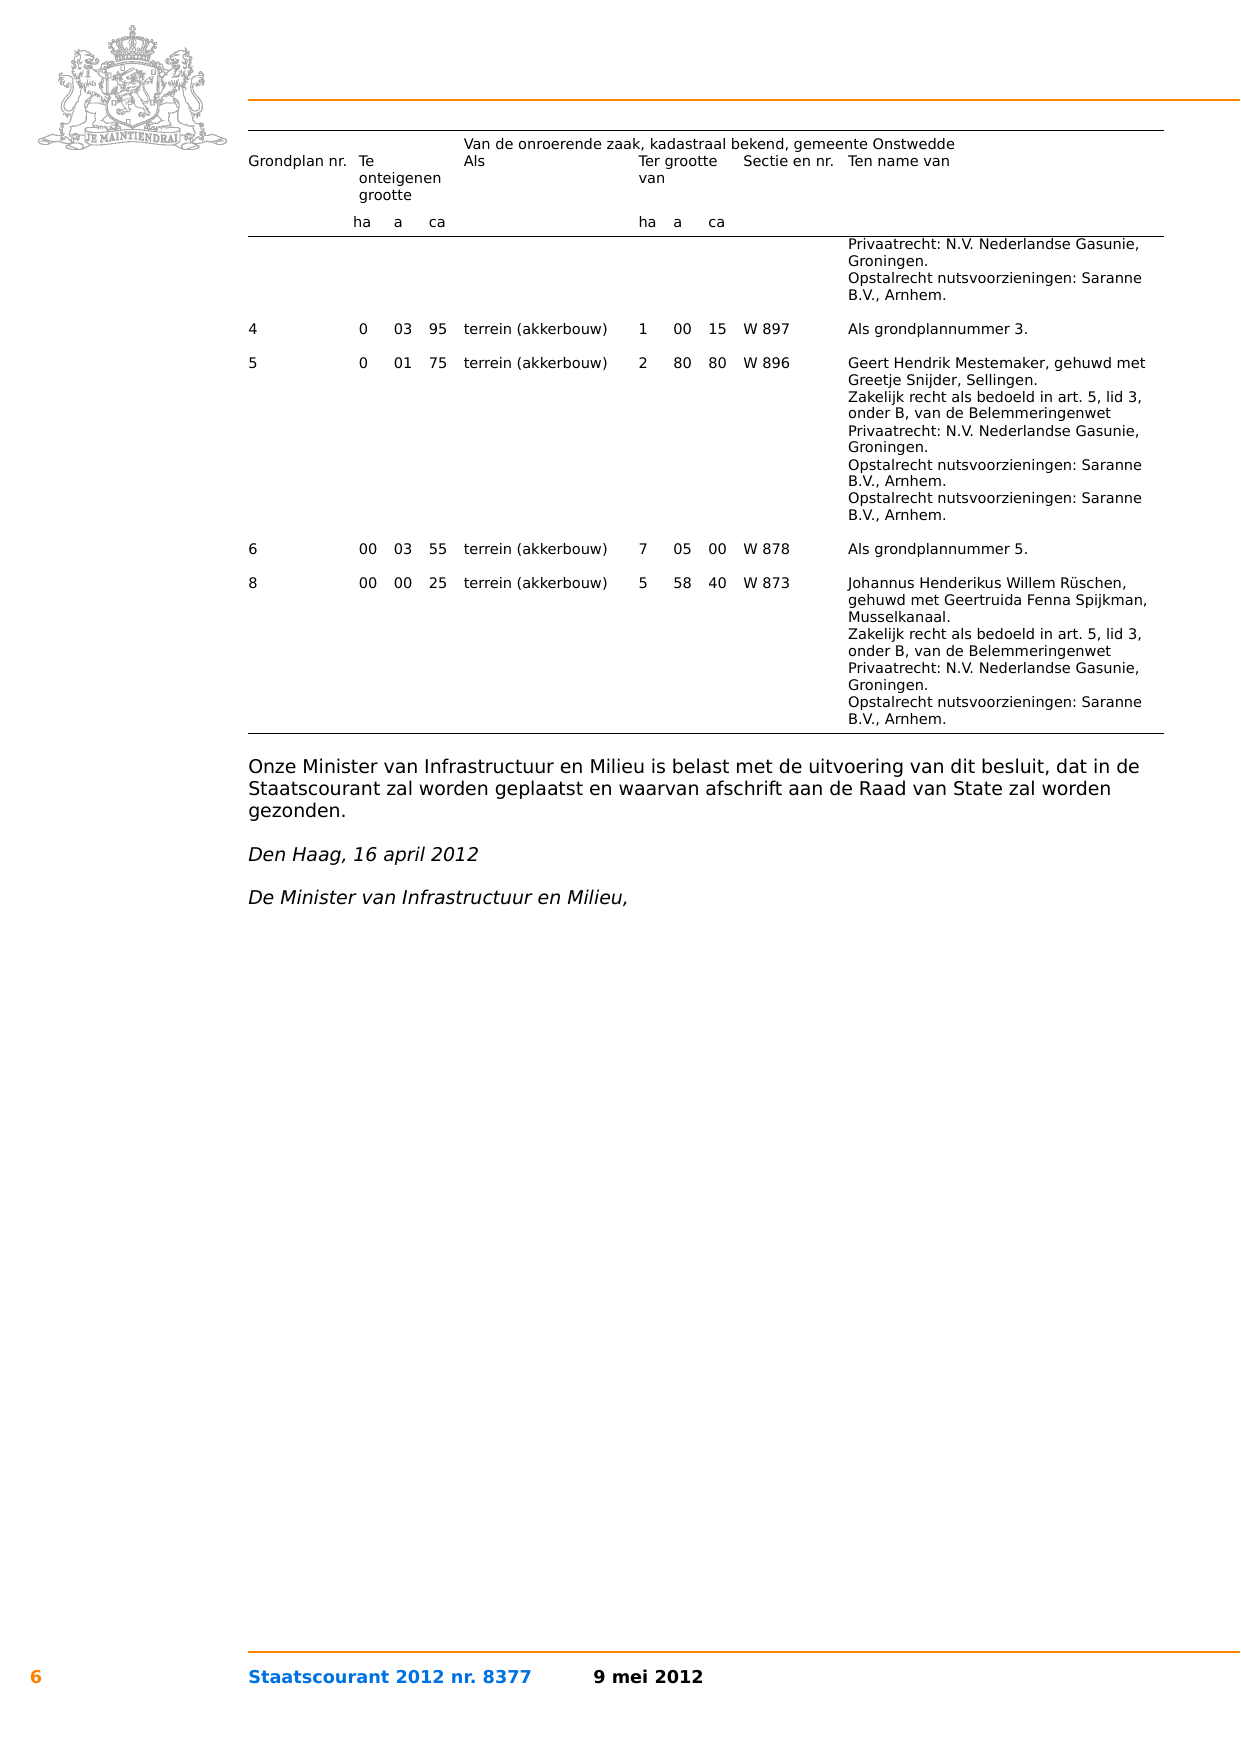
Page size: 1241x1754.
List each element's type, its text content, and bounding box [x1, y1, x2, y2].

table_cell ha [632, 208, 667, 236]
table_cell Als grondplannummer 3. [842, 321, 1163, 337]
table_cell a [388, 208, 423, 236]
table_cell ha [353, 208, 388, 236]
table_cell [423, 237, 458, 303]
table_cell [737, 338, 842, 354]
table_cell ca [702, 208, 737, 236]
table_cell Grondplan nr. [248, 153, 353, 236]
table_cell [248, 338, 353, 354]
table_cell Ten name van [842, 153, 1163, 236]
table_header Van de onroerende zaak, kadastraal bekend, gemeente Onstwedde [458, 131, 1163, 153]
table_cell Als [458, 153, 632, 236]
table_cell 58 [667, 575, 702, 733]
table_header [248, 131, 458, 153]
table_cell [458, 304, 632, 321]
table_cell 80 [702, 355, 737, 524]
table_cell 95 [423, 321, 458, 337]
table_cell [458, 524, 632, 541]
table_cell W 897 [737, 321, 842, 337]
table_cell 01 [388, 355, 423, 524]
table_cell [423, 304, 458, 321]
table_cell [353, 524, 388, 541]
table_cell [702, 338, 737, 354]
table_cell 05 [667, 541, 702, 558]
table_cell 75 [423, 355, 458, 524]
table_cell [702, 524, 737, 541]
table_cell 03 [388, 541, 423, 558]
table_cell [667, 304, 702, 321]
table_cell Ter grootte van [632, 153, 737, 208]
table_cell W 896 [737, 355, 842, 524]
table_cell 4 [248, 321, 353, 337]
table_cell [423, 524, 458, 541]
table_cell [423, 338, 458, 354]
table_cell [388, 558, 423, 575]
table_cell Geert Hendrik Mestemaker, gehuwd met Greetje Snijder, Sellingen. Zakelijk recht als bedoeld in art. 5, lid 3, onder B, van de Belemmeringenwet Privaatrecht: N.V. Nederlandse Gasunie, Groningen. Opstalrecht nutsvoorzieningen: Saranne B.V., Arnhem. Opstalrecht nutsvoorzieningen: Saranne B.V., Arnhem. [842, 355, 1163, 524]
table_cell 00 [353, 541, 388, 558]
table_cell terrein (akkerbouw) [458, 355, 632, 524]
table_cell 00 [388, 575, 423, 733]
table_cell 00 [667, 321, 702, 337]
table_cell 2 [632, 355, 667, 524]
table_cell [248, 237, 353, 303]
table_cell 0 [353, 321, 388, 337]
table_cell [248, 524, 353, 541]
table_cell [842, 558, 1163, 575]
table_cell 5 [632, 575, 667, 733]
table_cell [248, 558, 353, 575]
table_cell 8 [248, 575, 353, 733]
table_cell [842, 524, 1163, 541]
table_cell Te onteigenen grootte [353, 153, 458, 208]
table_cell [667, 558, 702, 575]
table_cell [632, 304, 667, 321]
table_cell terrein (akkerbouw) [458, 321, 632, 337]
table_cell 00 [353, 575, 388, 733]
table_cell 80 [667, 355, 702, 524]
table_cell [423, 558, 458, 575]
table_cell 7 [632, 541, 667, 558]
table_cell [353, 304, 388, 321]
table_cell terrein (akkerbouw) [458, 541, 632, 558]
text Onze Minister van Infrastructuur en Milieu is belast met de uitvoering van dit besluit, dat in de Staatscourant zal worden geplaatst en waarvan afschrift aan de Raad van State zal worden gezonden. [248, 756, 1163, 822]
table_cell 25 [423, 575, 458, 733]
table_cell Sectie en nr. [737, 153, 842, 236]
table_cell 1 [632, 321, 667, 337]
table_cell [458, 558, 632, 575]
table_cell [632, 558, 667, 575]
table_cell [702, 237, 737, 303]
table_cell [737, 558, 842, 575]
table_cell [737, 304, 842, 321]
table_cell [667, 524, 702, 541]
table_cell [737, 524, 842, 541]
table_cell [353, 338, 388, 354]
table_cell [388, 338, 423, 354]
text De Minister van Infrastructuur en Milieu, [248, 887, 1163, 909]
table_cell [353, 237, 388, 303]
table_cell 6 [248, 541, 353, 558]
table_cell ca [423, 208, 458, 236]
table_cell [388, 304, 423, 321]
table_cell [842, 304, 1163, 321]
table_cell 15 [702, 321, 737, 337]
table_cell [737, 237, 842, 303]
table_cell [388, 524, 423, 541]
table_cell [702, 304, 737, 321]
table_cell a [667, 208, 702, 236]
table_cell [458, 237, 632, 303]
table_cell Als grondplannummer 5. [842, 541, 1163, 558]
table_cell [388, 237, 423, 303]
table_cell 55 [423, 541, 458, 558]
table_cell [632, 524, 667, 541]
picture [38, 25, 227, 150]
table_cell 40 [702, 575, 737, 733]
text Den Haag, 16 april 2012 [248, 843, 1163, 865]
table_cell W 878 [737, 541, 842, 558]
table_cell 5 [248, 355, 353, 524]
table_cell [842, 338, 1163, 354]
table_cell Privaatrecht: N.V. Nederlandse Gasunie, Groningen. Opstalrecht nutsvoorzieningen: Saranne B.V., Arnhem. [842, 237, 1163, 303]
table_cell [248, 304, 353, 321]
table_cell terrein (akkerbouw) [458, 575, 632, 733]
table_cell W 873 [737, 575, 842, 733]
table_cell [632, 338, 667, 354]
table_cell 0 [353, 355, 388, 524]
table_cell [458, 338, 632, 354]
table_cell [667, 237, 702, 303]
table_cell Johannus Henderikus Willem Rüschen, gehuwd met Geertruida Fenna Spijkman, Musselkanaal. Zakelijk recht als bedoeld in art. 5, lid 3, onder B, van de Belemmeringenwet Privaatrecht: N.V. Nederlandse Gasunie, Groningen. Opstalrecht nutsvoorzieningen: Saranne B.V., Arnhem. [842, 575, 1163, 733]
table_cell [702, 558, 737, 575]
table_cell [667, 338, 702, 354]
table_cell [632, 237, 667, 303]
table_cell [353, 558, 388, 575]
table_cell 03 [388, 321, 423, 337]
table_cell 00 [702, 541, 737, 558]
